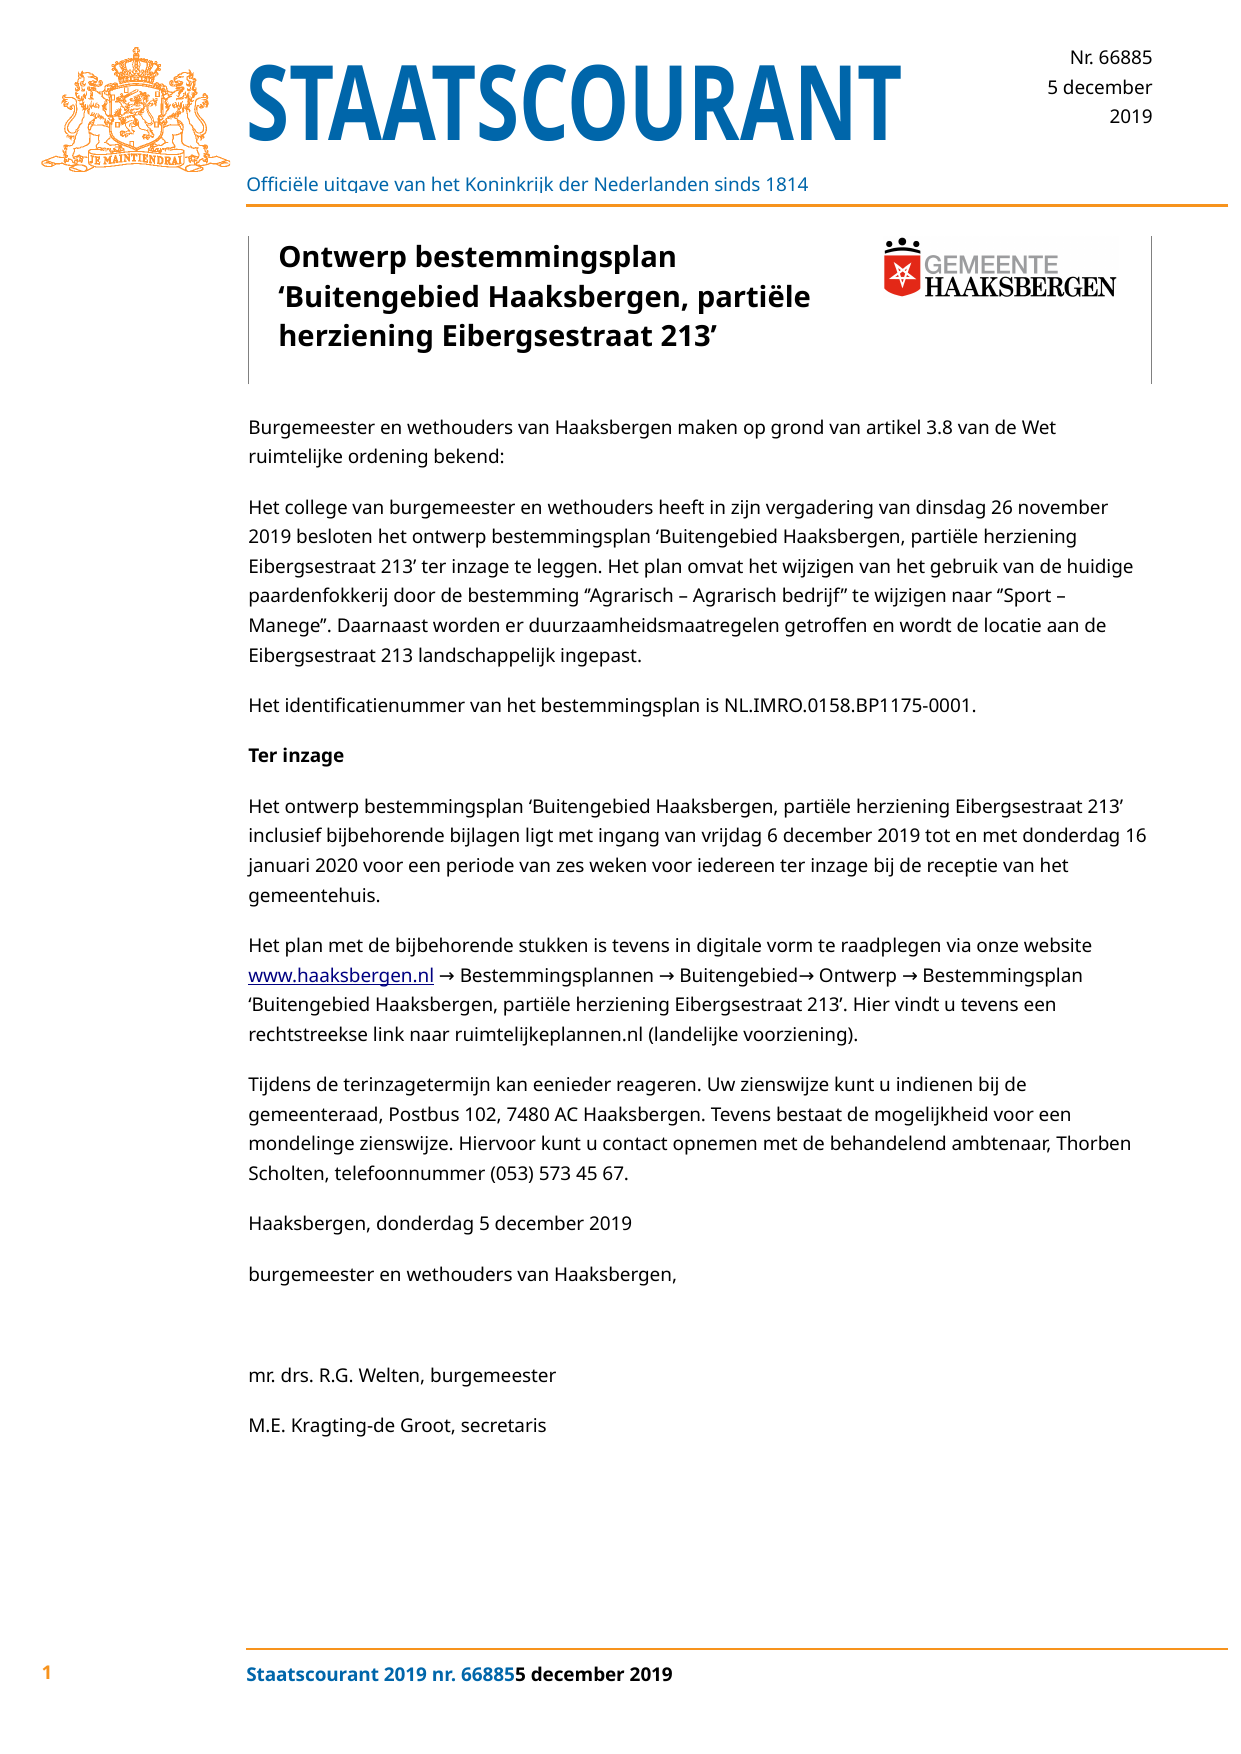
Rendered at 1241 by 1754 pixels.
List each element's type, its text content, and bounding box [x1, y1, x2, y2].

text Burgemeester en wethouders van Haaksbergen maken op grond van artikel 3.8 van de Wet ruimtelijke ordening bekend: [248, 414, 1152, 469]
text burgemeester en wethouders van Haaksbergen, [248, 1261, 1152, 1287]
text Ter inzage [248, 743, 1152, 768]
text mr. drs. R.G. Welten, burgemeester [248, 1362, 1152, 1388]
text M.E. Kragting-de Groot, secretaris [248, 1412, 1152, 1438]
text Haaksbergen, donderdag 5 december 2019 [248, 1211, 1152, 1236]
text Het plan met de bijbehorende stukken is tevens in digitale vorm te raadplegen via onze website www.haaksbergen.nl → Bestemmingsplannen → Buitengebied→ Ontwerp → Bestemmingsplan ‘Buitengebied Haaksbergen, partiële herziening Eibergsestraat 213’. Hier vindt u tevens een rechtstreekse link naar ruimtelijkeplannen.nl (landelijke voorziening). [248, 932, 1152, 1047]
table_header Ontwerp bestemmingsplan ‘Buitengebied Haaksbergen, partiële herziening Eibergsestraat 213’ [249, 236, 850, 384]
picture [882, 236, 1119, 298]
text Het college van burgemeester en wethouders heeft in zijn vergadering van dinsdag 26 november 2019 besloten het ontwerp bestemmingsplan ‘Buitengebied Haaksbergen, partiële herziening Eibergsestraat 213’ ter inzage te leggen. Het plan omvat het wijzigen van het gebruik van de huidige paardenfokkerij door de bestemming ‘’Agrarisch – Agrarisch bedrijf’’ te wijzigen naar ‘’Sport – Manege’’. Daarnaast worden er duurzaamheidsmaatregelen getroffen en wordt de locatie aan de Eibergsestraat 213 landschappelijk ingepast. [248, 494, 1152, 668]
text Tijdens de terinzagetermijn kan eenieder reageren. Uw zienswijze kunt u indienen bij de gemeenteraad, Postbus 102, 7480 AC Haaksbergen. Tevens bestaat de mogelijkheid voor een mondelinge zienswijze. Hiervoor kunt u contact opnemen met de behandelend ambtenaar, Thorben Scholten, telefoonnummer (053) 573 45 67. [248, 1071, 1152, 1186]
text Het identificatienummer van het bestemmingsplan is NL.IMRO.0158.BP1175-0001. [248, 692, 1152, 718]
table_header [850, 236, 1151, 384]
picture [41, 47, 231, 172]
text Het ontwerp bestemmingsplan ‘Buitengebied Haaksbergen, partiële herziening Eibergsestraat 213’ inclusief bijbehorende bijlagen ligt met ingang van vrijdag 6 december 2019 tot en met donderdag 16 januari 2020 voor een periode van zes weken voor iedereen ter inzage bij de receptie van het gemeentehuis. [248, 793, 1152, 908]
